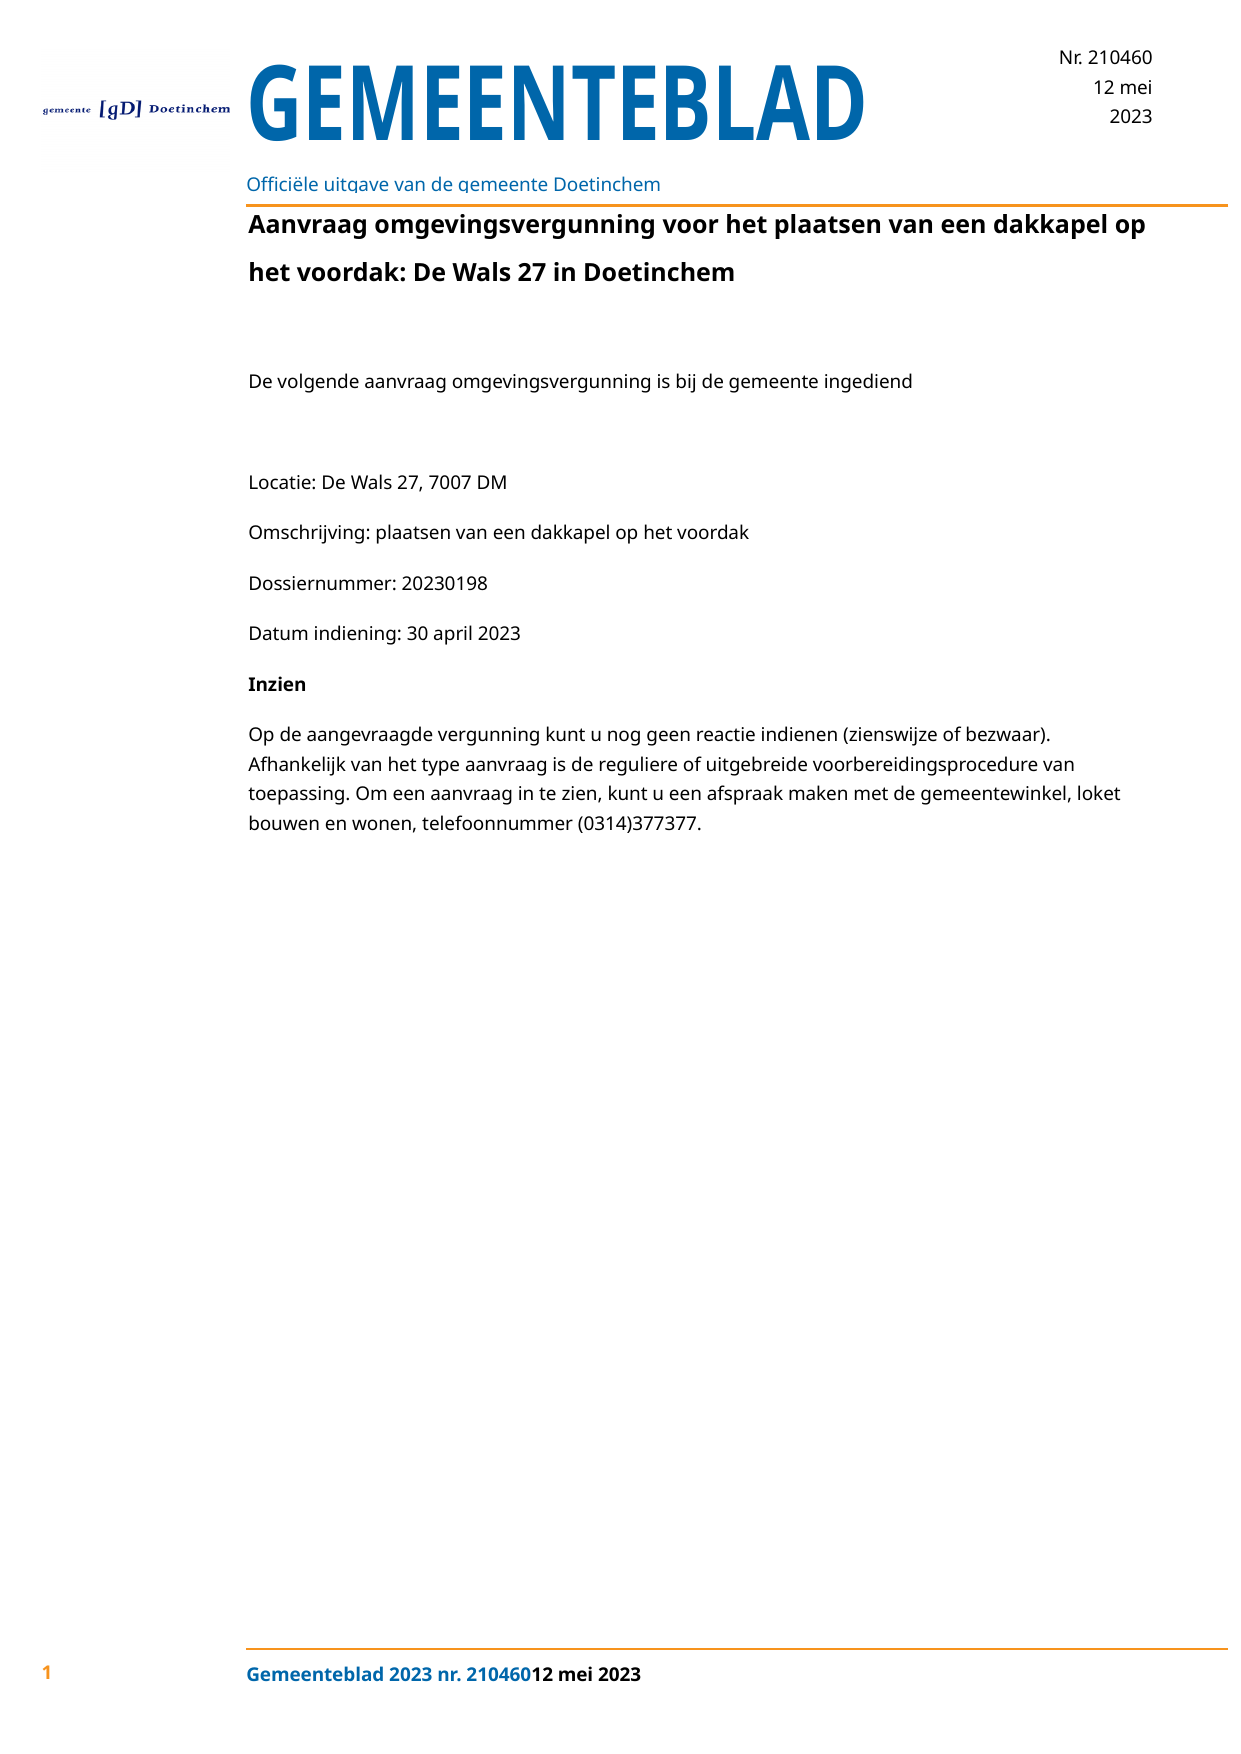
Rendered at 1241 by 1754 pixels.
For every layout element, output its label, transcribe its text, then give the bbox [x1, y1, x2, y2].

text Dossiernummer: 20230198 [248, 570, 1152, 596]
text Inzien [248, 671, 1152, 697]
picture [41, 47, 231, 172]
text Op de aangevraagde vergunning kunt u nog geen reactie indienen (zienswijze of bezwaar). Afhankelijk van het type aanvraag is de reguliere of uitgebreide voorbereidingsprocedure van toepassing. Om een aanvraag in te zien, kunt u een afspraak maken met de gemeentewinkel, loket bouwen en wonen, telefoonnummer (0314)377377. [248, 721, 1152, 836]
text Datum indiening: 30 april 2023 [248, 620, 1152, 646]
text Omschrijving: plaatsen van een dakkapel op het voordak [248, 519, 1152, 545]
text De volgende aanvraag omgevingsvergunning is bij de gemeente ingediend [248, 368, 1152, 394]
text Locatie: De Wals 27, 7007 DM [248, 469, 1152, 495]
text Aanvraag omgevingsvergunning voor het plaatsen van een dakkapel op het voordak: De Wals 27 in Doetinchem [248, 207, 1152, 288]
